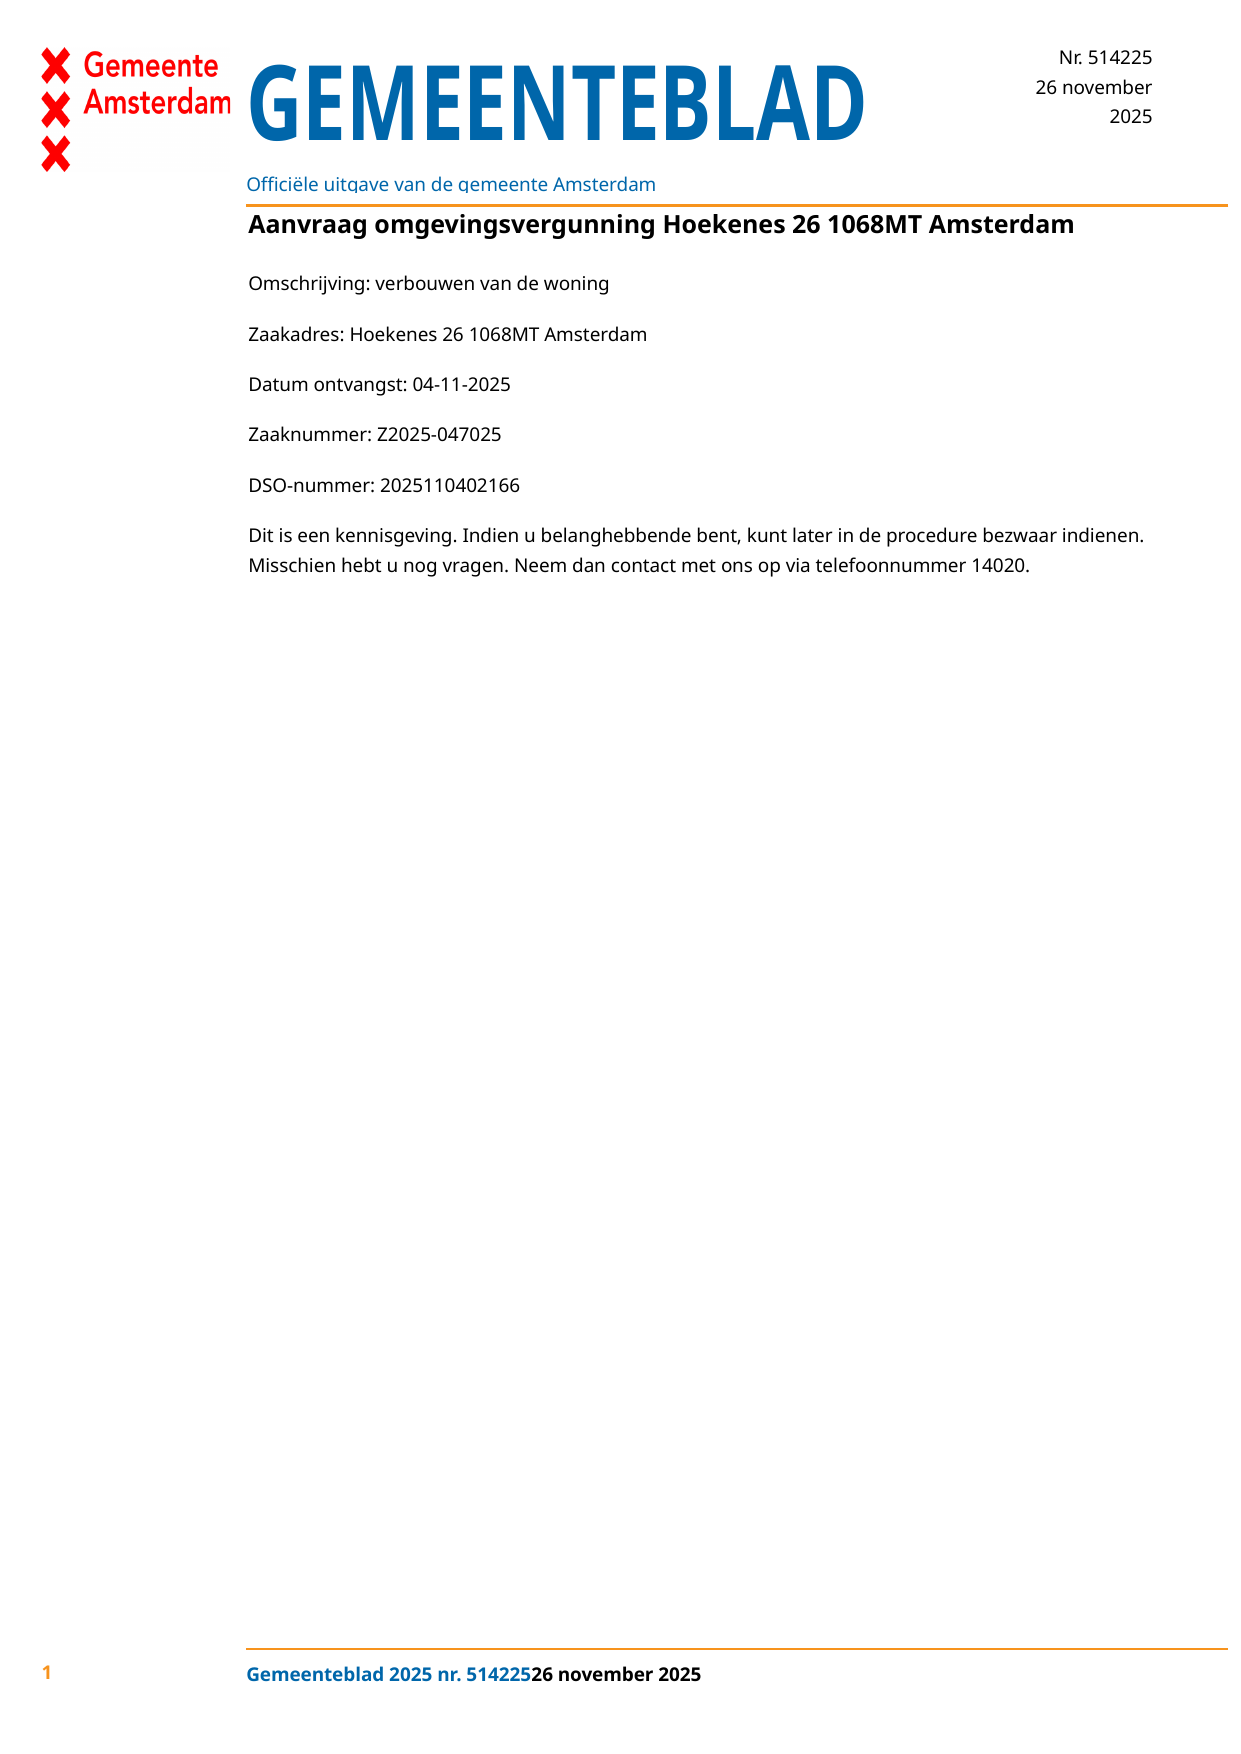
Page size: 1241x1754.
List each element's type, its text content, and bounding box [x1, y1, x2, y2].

text Dit is een kennisgeving. Indien u belanghebbende bent, kunt later in de procedure bezwaar indienen. Misschien hebt u nog vragen. Neem dan contact met ons op via telefoonnummer 14020. [248, 522, 1152, 578]
text Omschrijving: verbouwen van de woning [248, 270, 1152, 296]
text Datum ontvangst: 04-11-2025 [248, 371, 1152, 397]
text Zaaknummer: Z2025-047025 [248, 422, 1152, 447]
text DSO-nummer: 2025110402166 [248, 472, 1152, 498]
picture [41, 47, 231, 172]
text Aanvraag omgevingsvergunning Hoekenes 26 1068MT Amsterdam [248, 207, 1152, 241]
text Zaakadres: Hoekenes 26 1068MT Amsterdam [248, 321, 1152, 346]
